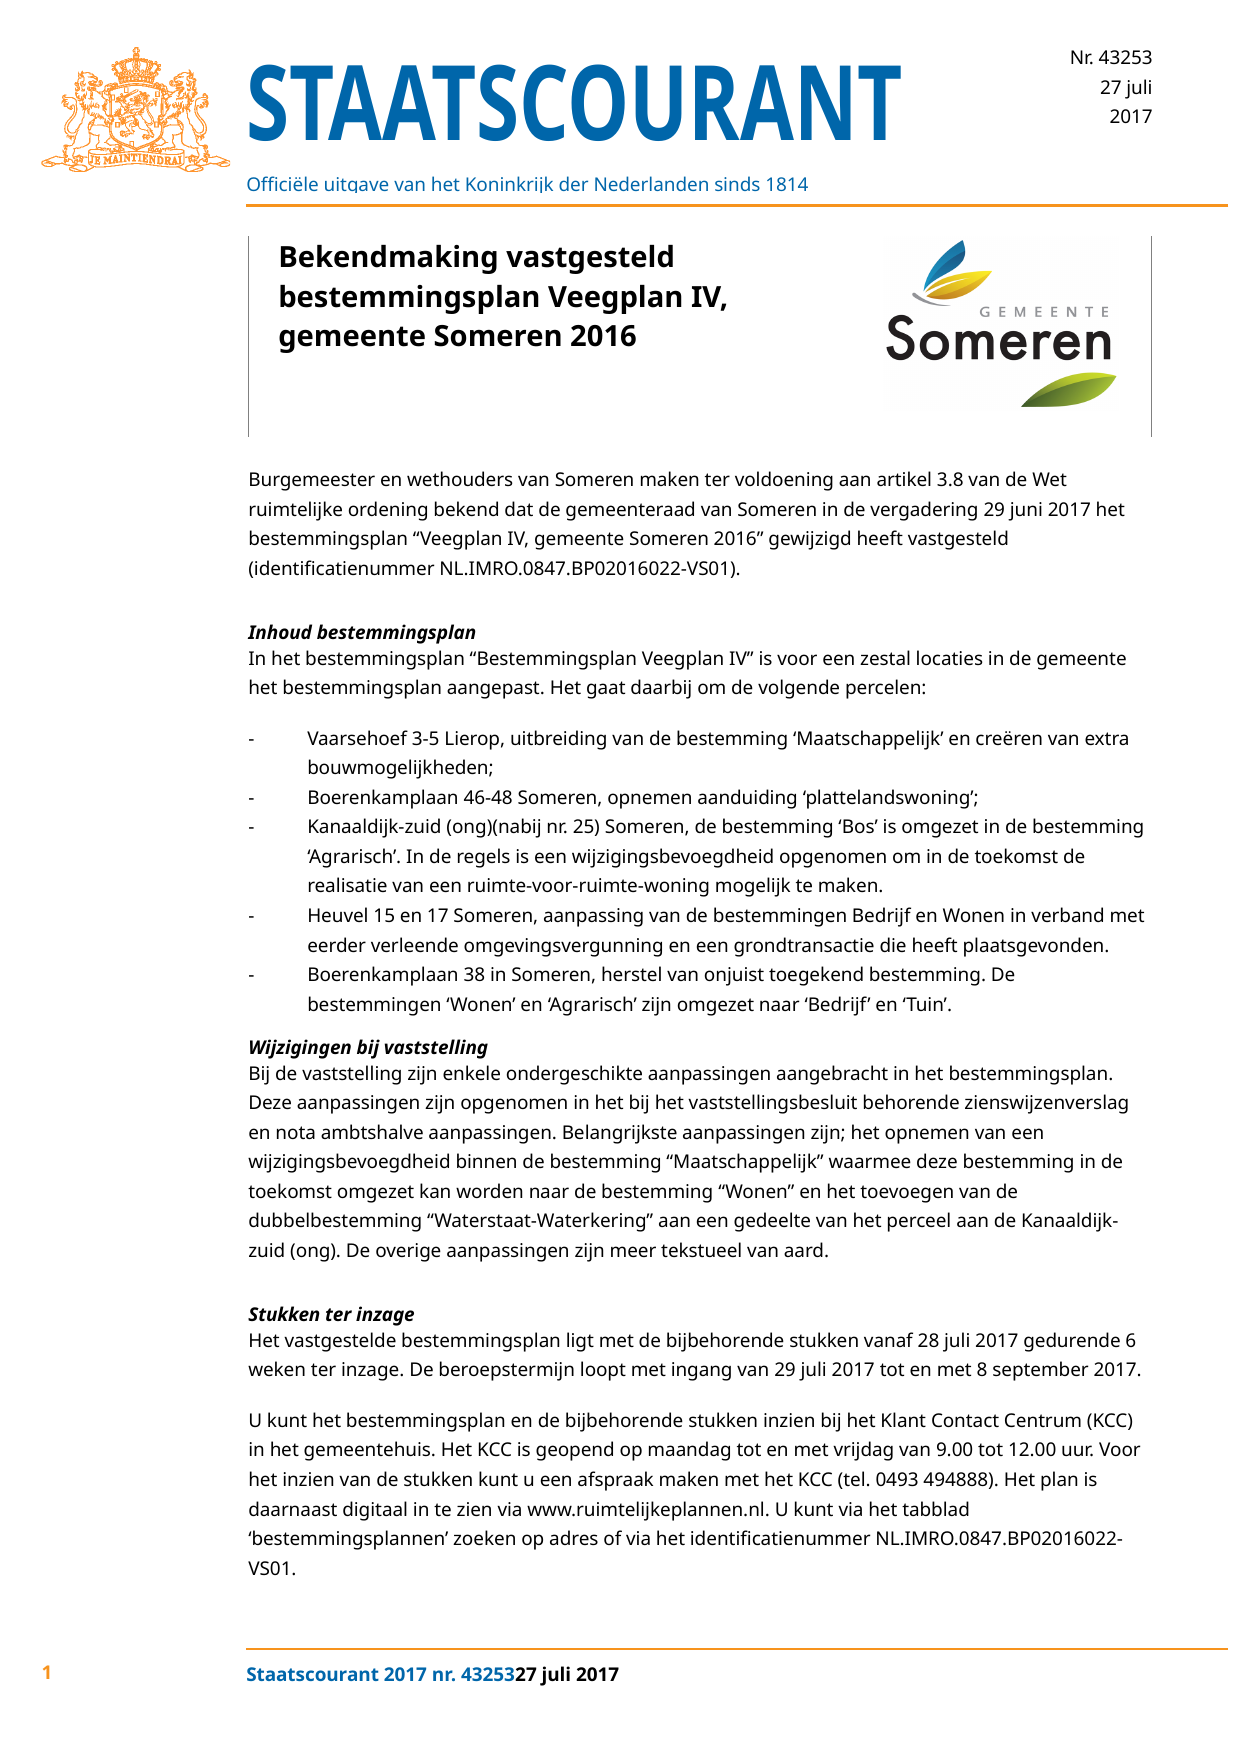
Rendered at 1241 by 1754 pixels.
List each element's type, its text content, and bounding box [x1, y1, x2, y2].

list Heuvel 15 en 17 Someren, aanpassing van de bestemmingen Bedrijf en Wonen in verband met eerder verleende omgevingsvergunning en een grondtransactie die heeft plaatsgevonden. [248, 902, 1152, 957]
text Stukken ter inzage [248, 1301, 1152, 1327]
list Boerenkamplaan 46-48 Someren, opnemen aanduiding ‘plattelandswoning’; [248, 784, 1152, 809]
table_header Bekendmaking vastgesteld bestemmingsplan Veegplan IV, gemeente Someren 2016 [249, 236, 850, 437]
list Vaarsehoef 3-5 Lierop, uitbreiding van de bestemming ‘Maatschappelijk’ en creëren van extra bouwmogelijkheden; [248, 725, 1152, 780]
text Inhoud bestemmingsplan [248, 619, 1152, 645]
text Bij de vaststelling zijn enkele ondergeschikte aanpassingen aangebracht in het bestemmingsplan. Deze aanpassingen zijn opgenomen in het bij het vaststellingsbesluit behorende zienswijzenverslag en nota ambtshalve aanpassingen. Belangrijkste aanpassingen zijn; het opnemen van een wijzigingsbevoegdheid binnen de bestemming “Maatschappelijk” waarmee deze bestemming in de toekomst omgezet kan worden naar de bestemming “Wonen” en het toevoegen van de dubbelbestemming “Waterstaat-Waterkering” aan een gedeelte van het perceel aan de Kanaaldijk-zuid (ong). De overige aanpassingen zijn meer tekstueel van aard. [248, 1060, 1152, 1263]
list Kanaaldijk-zuid (ong)(nabij nr. 25) Someren, de bestemming ‘Bos’ is omgezet in de bestemming ‘Agrarisch’. In de regels is een wijzigingsbevoegdheid opgenomen om in de toekomst de realisatie van een ruimte-voor-ruimte-woning mogelijk te maken. [248, 813, 1152, 898]
picture [41, 47, 231, 172]
text Burgemeester en wethouders van Someren maken ter voldoening aan artikel 3.8 van de Wet ruimtelijke ordening bekend dat de gemeenteraad van Someren in de vergadering 29 juni 2017 het bestemmingsplan “Veegplan IV, gemeente Someren 2016” gewijzigd heeft vastgesteld (identificatienummer NL.IMRO.0847.BP02016022-VS01). [248, 466, 1152, 581]
list Boerenkamplaan 38 in Someren, herstel van onjuist toegekend bestemming. De bestemmingen ‘Wonen’ en ‘Agrarisch’ zijn omgezet naar ‘Bedrijf’ en ‘Tuin’. [248, 961, 1152, 1017]
table_header [850, 236, 1151, 437]
text Het vastgestelde bestemmingsplan ligt met de bijbehorende stukken vanaf 28 juli 2017 gedurende 6 weken ter inzage. De beroepstermijn loopt met ingang van 29 juli 2017 tot en met 8 september 2017. [248, 1327, 1152, 1382]
text U kunt het bestemmingsplan en de bijbehorende stukken inzien bij het Klant Contact Centrum (KCC) in het gemeentehuis. Het KCC is geopend op maandag tot en met vrijdag van 9.00 tot 12.00 uur. Voor het inzien van de stukken kunt u een afspraak maken met het KCC (tel. 0493 494888). Het plan is daarnaast digitaal in te zien via www.ruimtelijkeplannen.nl. U kunt via het tabblad ‘bestemmingsplannen’ zoeken op adres of via het identificatienummer NL.IMRO.0847.BP02016022-VS01. [248, 1407, 1152, 1581]
text In het bestemmingsplan “Bestemmingsplan Veegplan IV” is voor een zestal locaties in de gemeente het bestemmingsplan aangepast. Het gaat daarbij om de volgende percelen: [248, 645, 1152, 700]
picture [882, 236, 1119, 411]
text Wijzigingen bij vaststelling [248, 1034, 1152, 1060]
